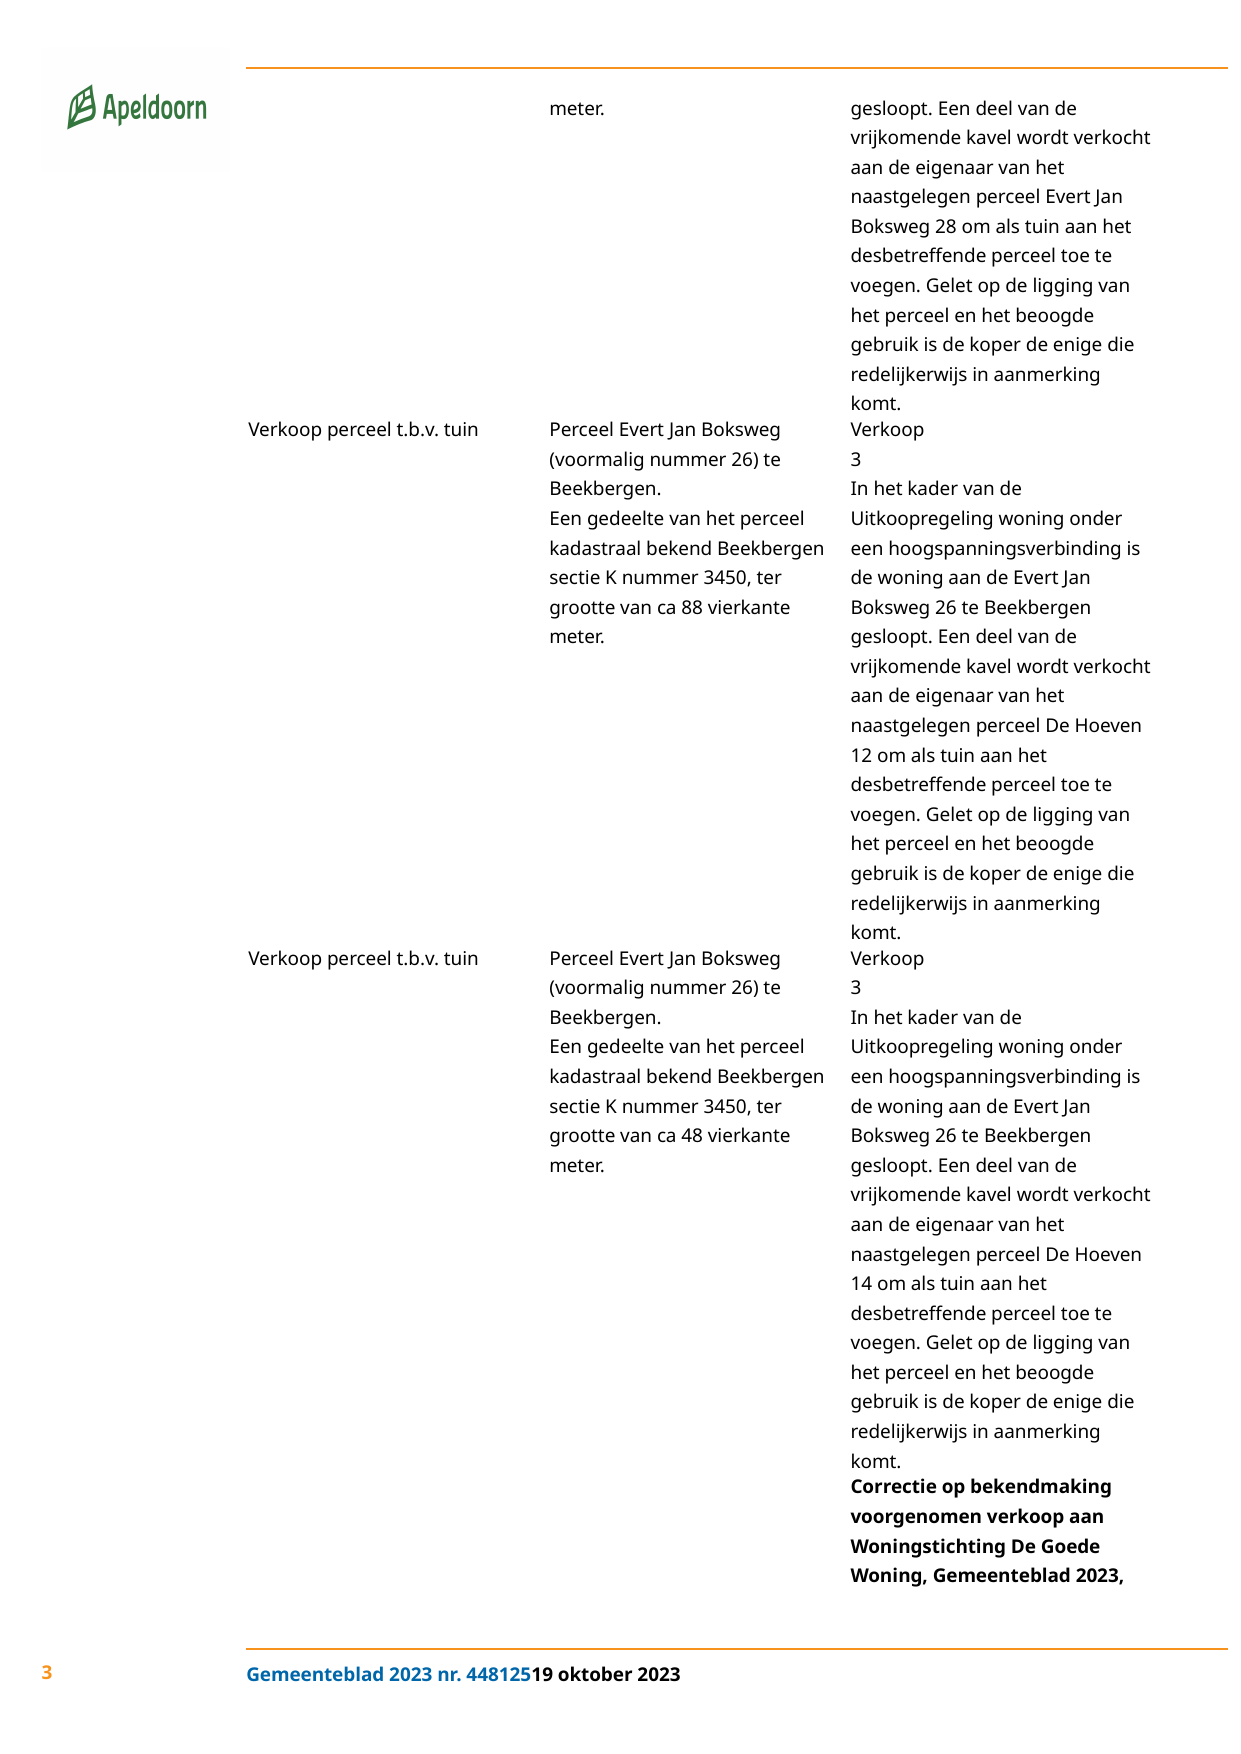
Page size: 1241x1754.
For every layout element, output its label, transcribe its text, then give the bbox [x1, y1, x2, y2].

table_cell Verkoop 3 In het kader van de Uitkoopregeling woning onder een hoogspanningsverbinding is de woning aan de Evert Jan Boksweg 26 te Beekbergen gesloopt. Een deel van de vrijkomende kavel wordt verkocht aan de eigenaar van het naastgelegen perceel De Hoeven 14 om als tuin aan het desbetreffende perceel toe te voegen. Gelet op de ligging van het perceel en het beoogde gebruik is de koper de enige die redelijkerwijs in aanmerking komt. [850, 945, 1152, 1474]
table_cell meter. [549, 95, 850, 416]
table_cell [248, 95, 549, 416]
table_cell Verkoop 3 In het kader van de Uitkoopregeling woning onder een hoogspanningsverbinding is de woning aan de Evert Jan Boksweg 26 te Beekbergen gesloopt. Een deel van de vrijkomende kavel wordt verkocht aan de eigenaar van het naastgelegen perceel De Hoeven 12 om als tuin aan het desbetreffende perceel toe te voegen. Gelet op de ligging van het perceel en het beoogde gebruik is de koper de enige die redelijkerwijs in aanmerking komt. [850, 416, 1152, 945]
picture [41, 47, 231, 172]
table_cell Verkoop perceel t.b.v. tuin [248, 416, 549, 945]
table_cell Verkoop perceel t.b.v. tuin [248, 945, 549, 1474]
table_cell Perceel Evert Jan Boksweg (voormalig nummer 26) te Beekbergen. Een gedeelte van het perceel kadastraal bekend Beekbergen sectie K nummer 3450, ter grootte van ca 88 vierkante meter. [549, 416, 850, 945]
table_cell gesloopt. Een deel van de vrijkomende kavel wordt verkocht aan de eigenaar van het naastgelegen perceel Evert Jan Boksweg 28 om als tuin aan het desbetreffende perceel toe te voegen. Gelet op de ligging van het perceel en het beoogde gebruik is de koper de enige die redelijkerwijs in aanmerking komt. [850, 95, 1152, 416]
table_cell Correctie op bekendmaking voorgenomen verkoop aan Woningstichting De Goede Woning, Gemeenteblad 2023, [850, 1474, 1152, 1588]
table_cell [248, 1474, 549, 1588]
table_cell Perceel Evert Jan Boksweg (voormalig nummer 26) te Beekbergen. Een gedeelte van het perceel kadastraal bekend Beekbergen sectie K nummer 3450, ter grootte van ca 48 vierkante meter. [549, 945, 850, 1474]
table_cell [549, 1474, 850, 1588]
